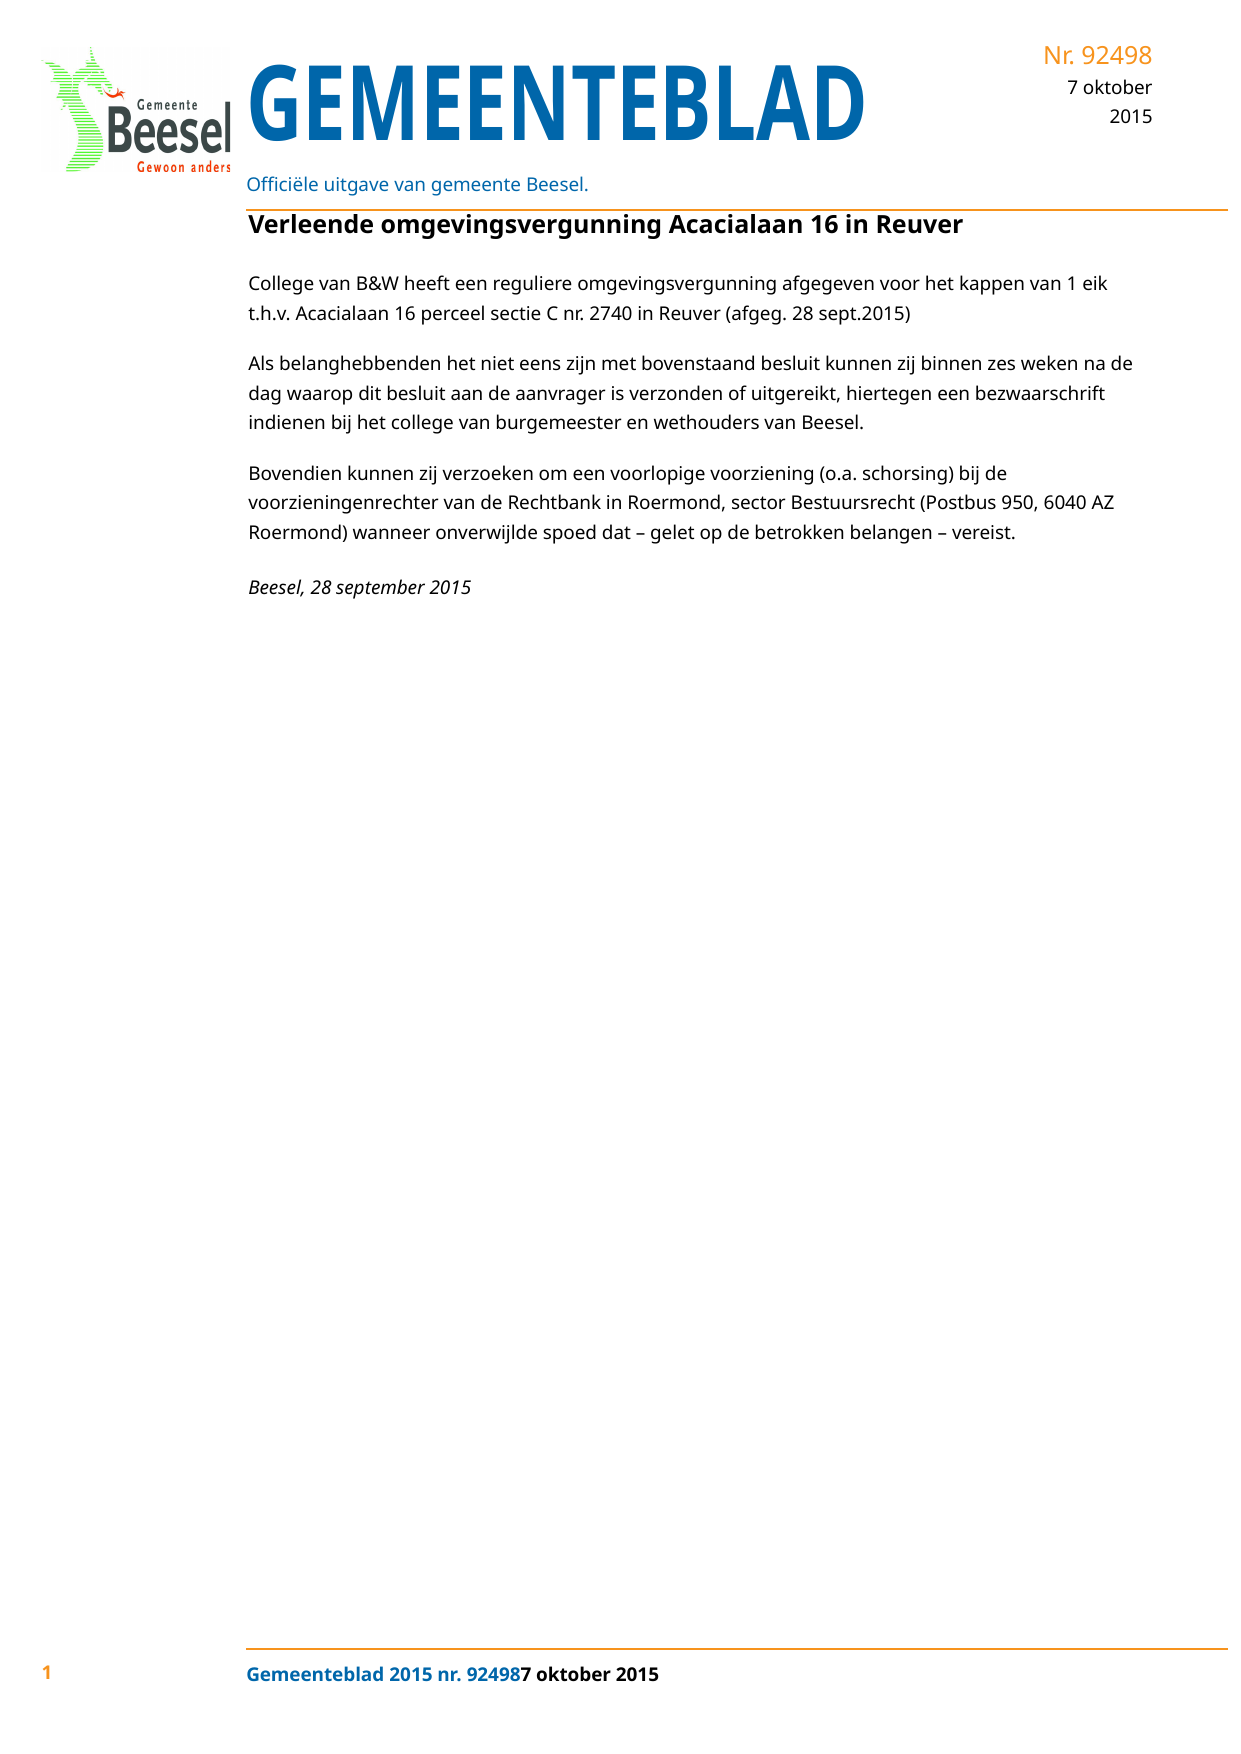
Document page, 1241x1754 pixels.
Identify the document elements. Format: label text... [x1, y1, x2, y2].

text Bovendien kunnen zij verzoeken om een voorlopige voorziening (o.a. schorsing) bij de voorzieningenrechter van de Rechtbank in Roermond, sector Bestuursrecht (Postbus 950, 6040 AZ Roermond) wanneer onverwijlde spoed dat – gelet op de betrokken belangen – vereist. [248, 460, 1152, 545]
text Verleende omgevingsvergunning Acacialaan 16 in Reuver [248, 211, 1152, 241]
picture [41, 47, 231, 172]
text Als belanghebbenden het niet eens zijn met bovenstaand besluit kunnen zij binnen zes weken na de dag waarop dit besluit aan de aanvrager is verzonden of uitgereikt, hiertegen een bezwaarschrift indienen bij het college van burgemeester en wethouders van Beesel. [248, 350, 1152, 435]
text College van B&W heeft een reguliere omgevingsvergunning afgegeven voor het kappen van 1 eik t.h.v. Acacialaan 16 perceel sectie C nr. 2740 in Reuver (afgeg. 28 sept.2015) [248, 270, 1152, 326]
text Beesel, 28 september 2015 [248, 574, 1152, 600]
